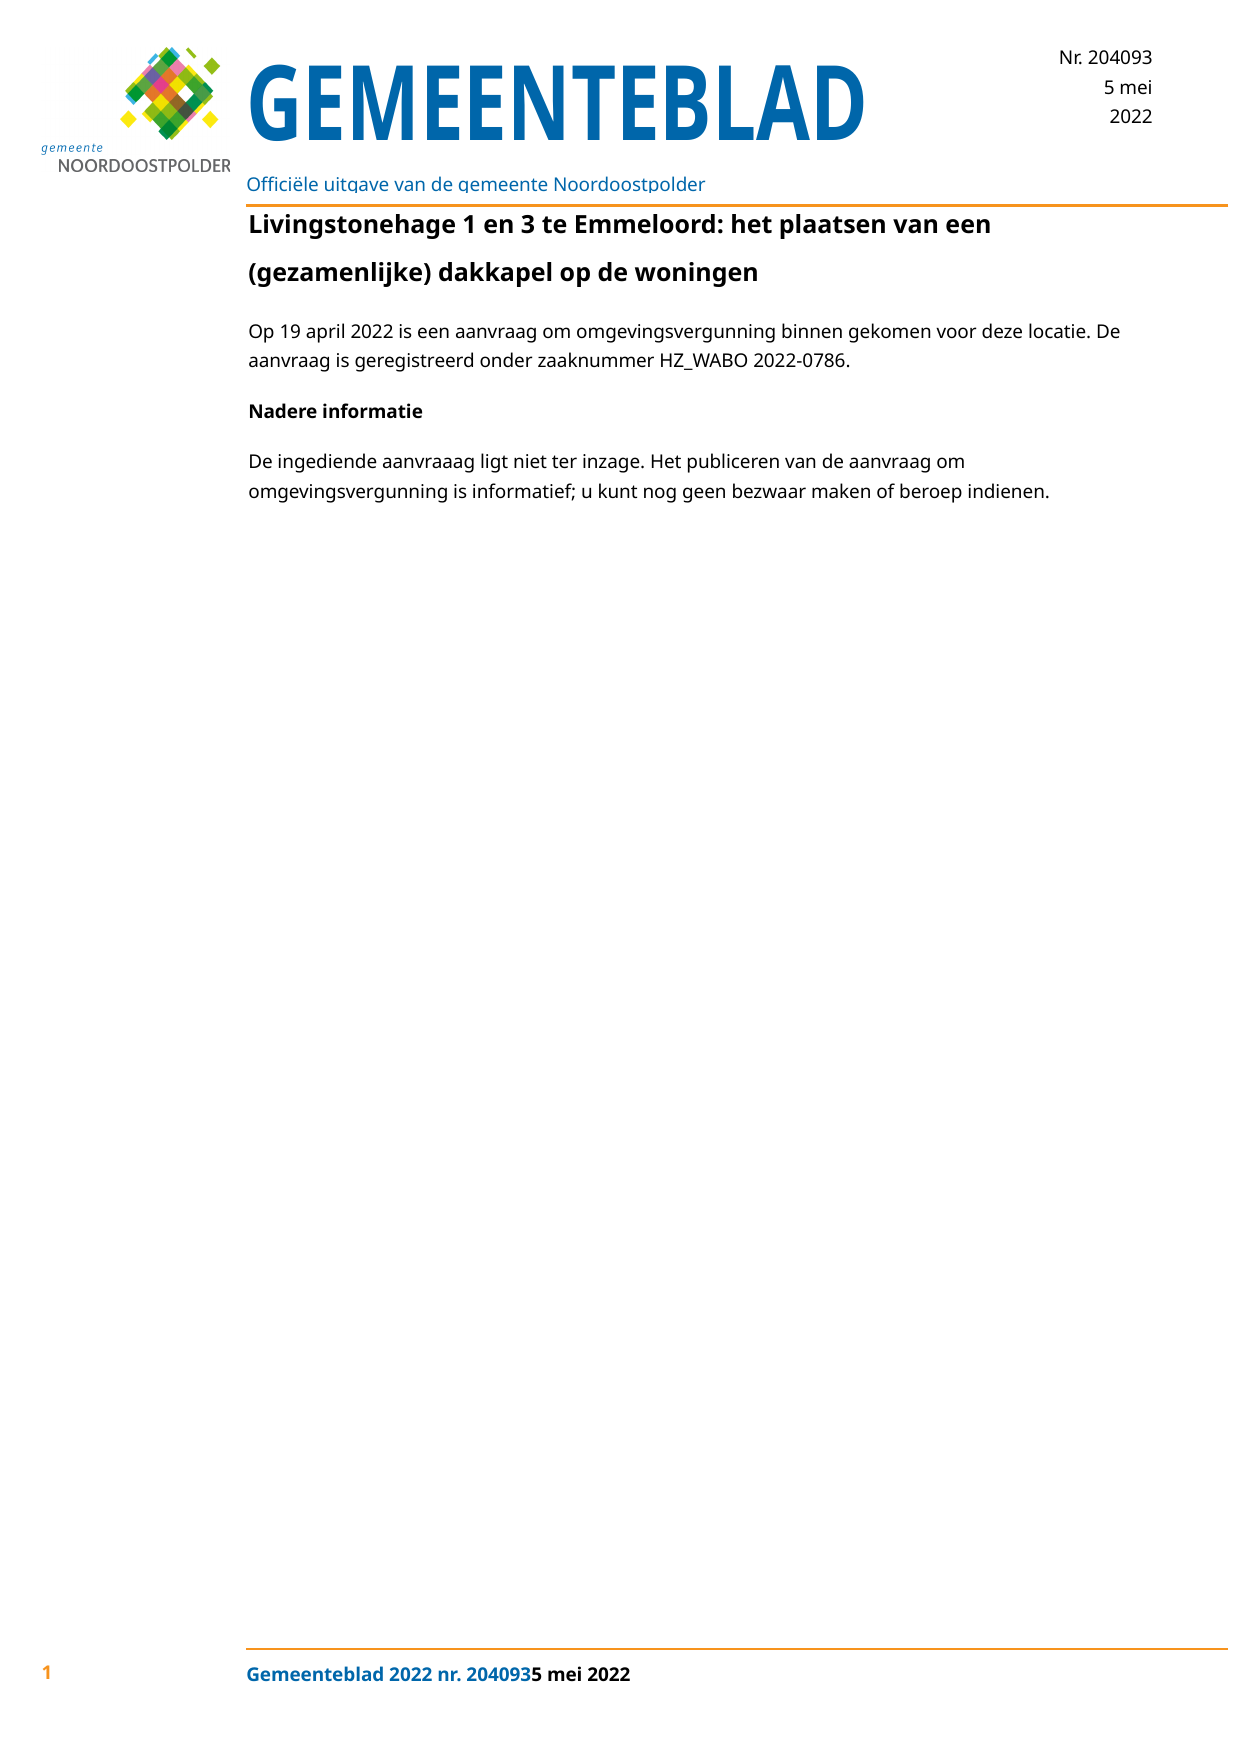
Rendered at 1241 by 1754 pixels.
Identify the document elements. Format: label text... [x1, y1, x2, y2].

text De ingediende aanvraaag ligt niet ter inzage. Het publiceren van de aanvraag om omgevingsvergunning is informatief; u kunt nog geen bezwaar maken of beroep indienen. [248, 448, 1152, 504]
text Livingstonehage 1 en 3 te Emmeloord: het plaatsen van een (gezamenlijke) dakkapel op de woningen [248, 207, 1152, 288]
text Nadere informatie [248, 398, 1152, 424]
text Op 19 april 2022 is een aanvraag om omgevingsvergunning binnen gekomen voor deze locatie. De aanvraag is geregistreerd onder zaaknummer HZ_WABO 2022-0786. [248, 318, 1152, 373]
picture [41, 47, 231, 172]
